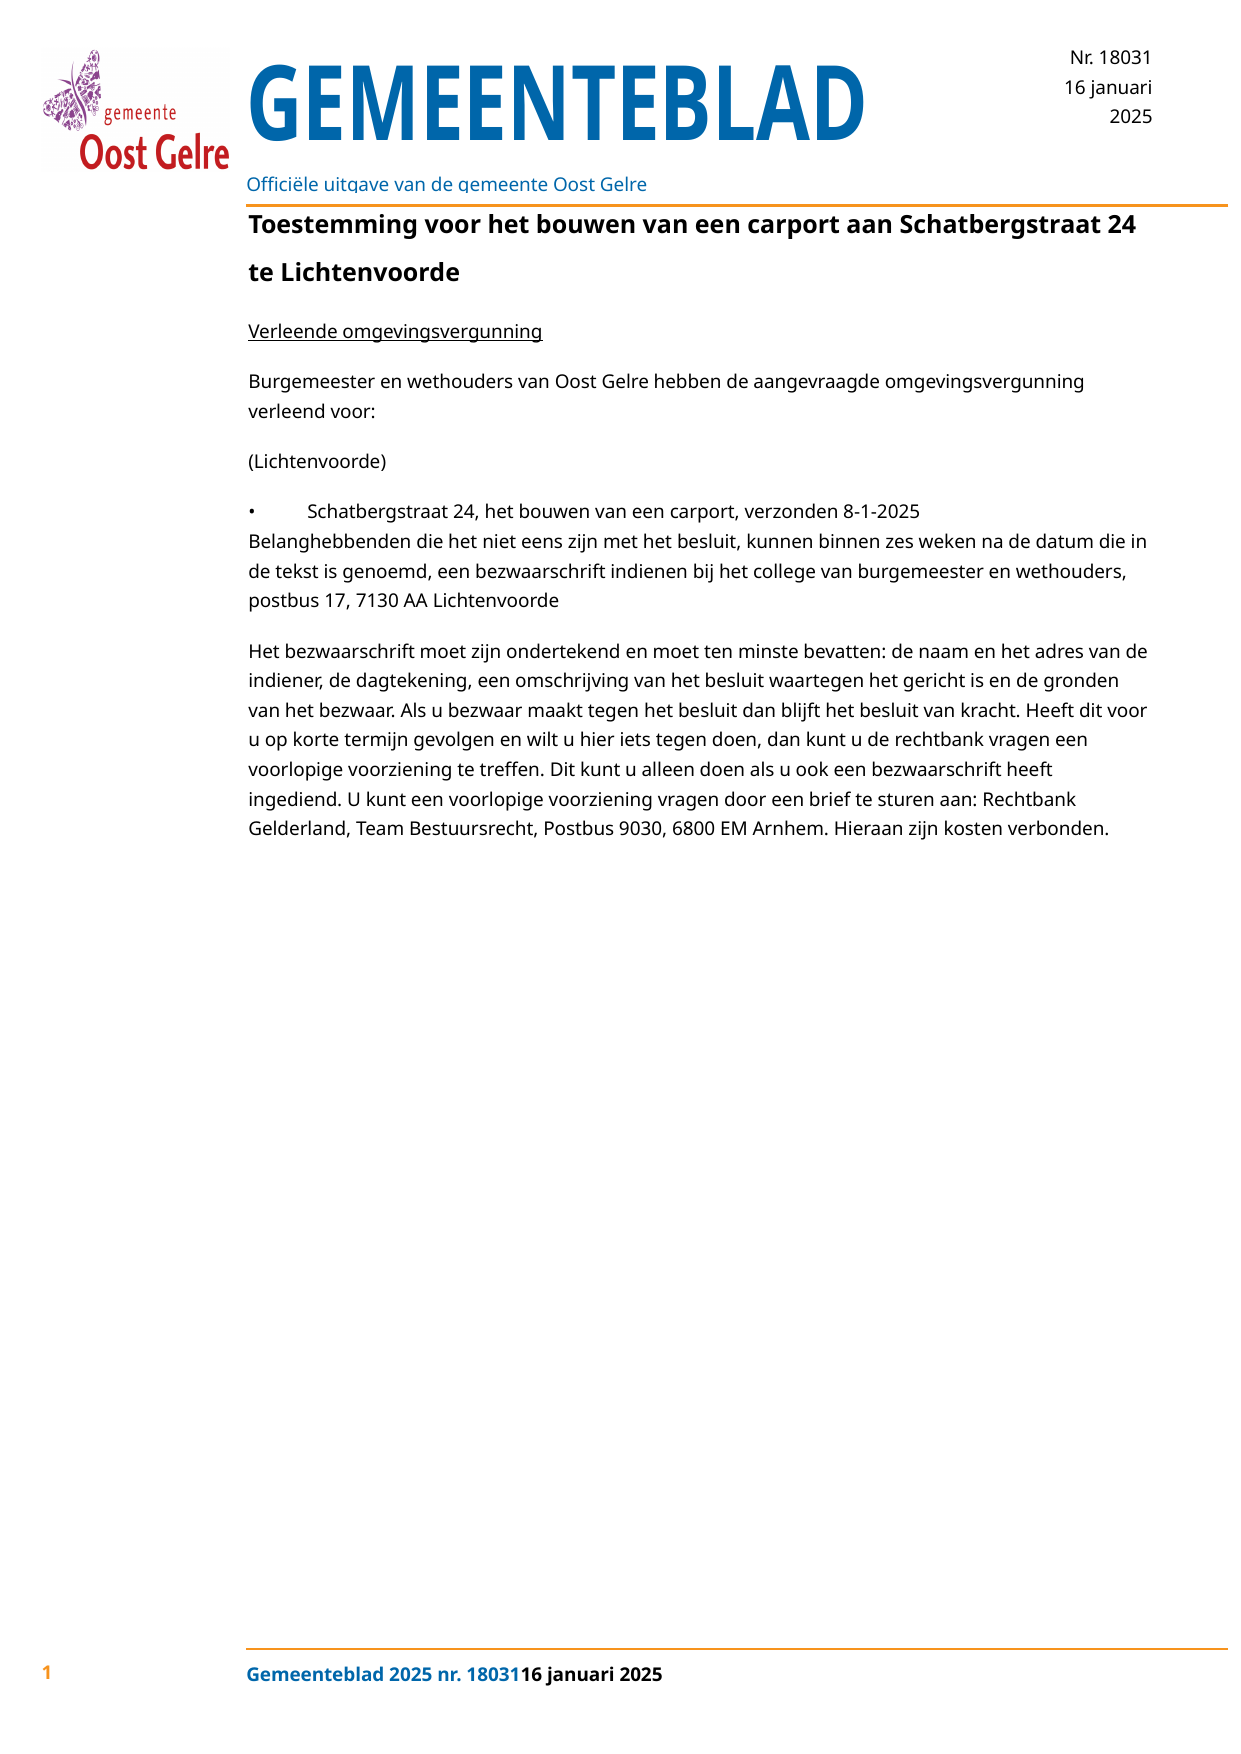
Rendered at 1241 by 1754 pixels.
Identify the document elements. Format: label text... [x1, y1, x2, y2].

list Schatbergstraat 24, het bouwen van een carport, verzonden 8-1-2025 [248, 499, 1152, 524]
text Burgemeester en wethouders van Oost Gelre hebben de aangevraagde omgevingsvergunning verleend voor: [248, 368, 1152, 424]
text Het bezwaarschrift moet zijn ondertekend en moet ten minste bevatten: de naam en het adres van de indiener, de dagtekening, een omschrijving van het besluit waartegen het gericht is en de gronden van het bezwaar. Als u bezwaar maakt tegen het besluit dan blijft het besluit van kracht. Heeft dit voor u op korte termijn gevolgen en wilt u hier iets tegen doen, dan kunt u de rechtbank vragen een voorlopige voorziening te treffen. Dit kunt u alleen doen als u ook een bezwaarschrift heeft ingediend. U kunt een voorlopige voorziening vragen door een brief te sturen aan: Rechtbank Gelderland, Team Bestuursrecht, Postbus 9030, 6800 EM Arnhem. Hieraan zijn kosten verbonden. [248, 638, 1152, 841]
text Toestemming voor het bouwen van een carport aan Schatbergstraat 24 te Lichtenvoorde [248, 207, 1152, 288]
picture [41, 47, 231, 172]
text Verleende omgevingsvergunning [248, 318, 1152, 344]
text (Lichtenvoorde) [248, 448, 1152, 474]
text Belanghebbenden die het niet eens zijn met het besluit, kunnen binnen zes weken na de datum die in de tekst is genoemd, een bezwaarschrift indienen bij het college van burgemeester en wethouders, postbus 17, 7130 AA Lichtenvoorde [248, 528, 1152, 613]
